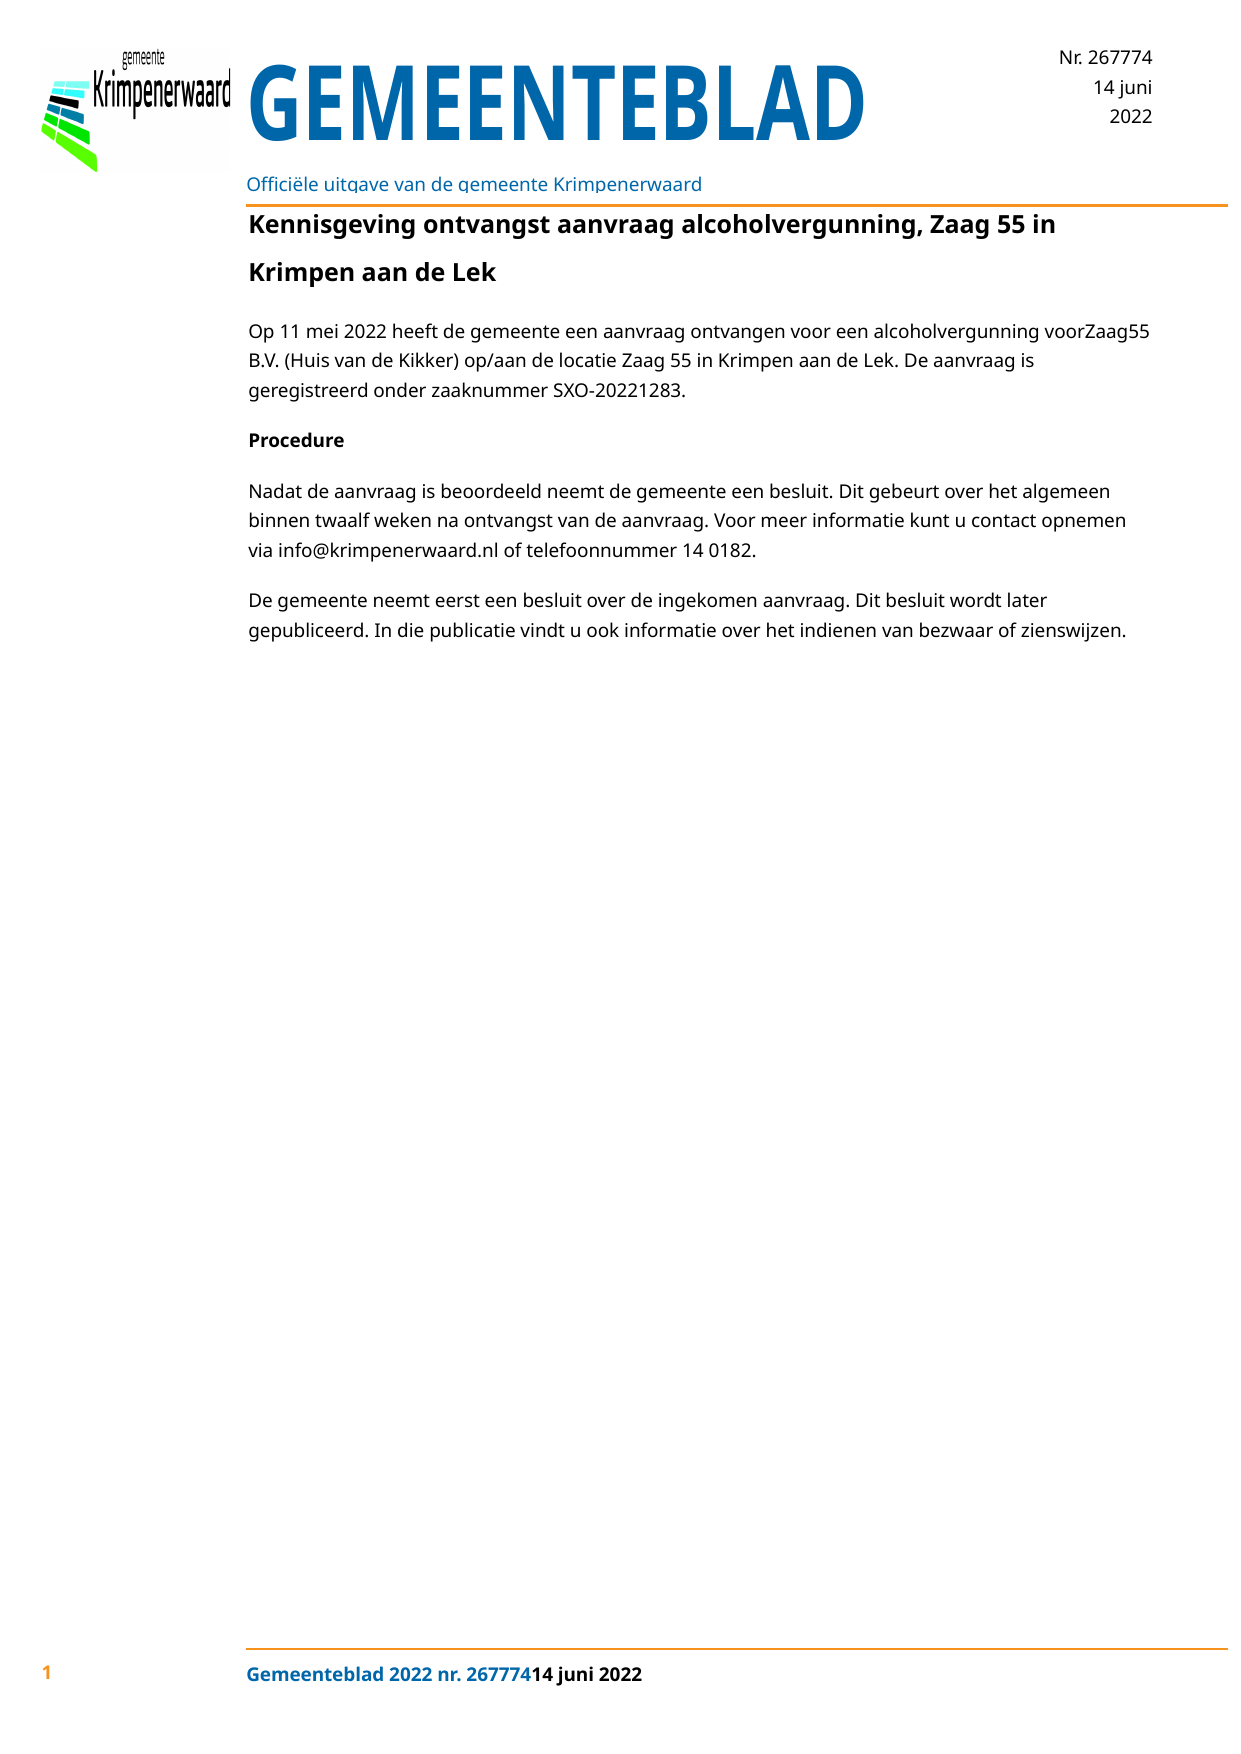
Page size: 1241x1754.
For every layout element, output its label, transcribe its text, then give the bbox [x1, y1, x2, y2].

text De gemeente neemt eerst een besluit over de ingekomen aanvraag. Dit besluit wordt later gepubliceerd. In die publicatie vindt u ook informatie over het indienen van bezwaar of zienswijzen. [248, 587, 1152, 643]
text Op 11 mei 2022 heeft de gemeente een aanvraag ontvangen voor een alcoholvergunning voorZaag55 B.V. (Huis van de Kikker) op/aan de locatie Zaag 55 in Krimpen aan de Lek. De aanvraag is geregistreerd onder zaaknummer SXO-20221283. [248, 318, 1152, 403]
text Procedure [248, 427, 1152, 453]
text Nadat de aanvraag is beoordeeld neemt de gemeente een besluit. Dit gebeurt over het algemeen binnen twaalf weken na ontvangst van de aanvraag. Voor meer informatie kunt u contact opnemen via info@krimpenerwaard.nl of telefoonnummer 14 0182. [248, 478, 1152, 563]
text Kennisgeving ontvangst aanvraag alcoholvergunning, Zaag 55 in Krimpen aan de Lek [248, 207, 1152, 288]
picture [41, 47, 231, 172]
